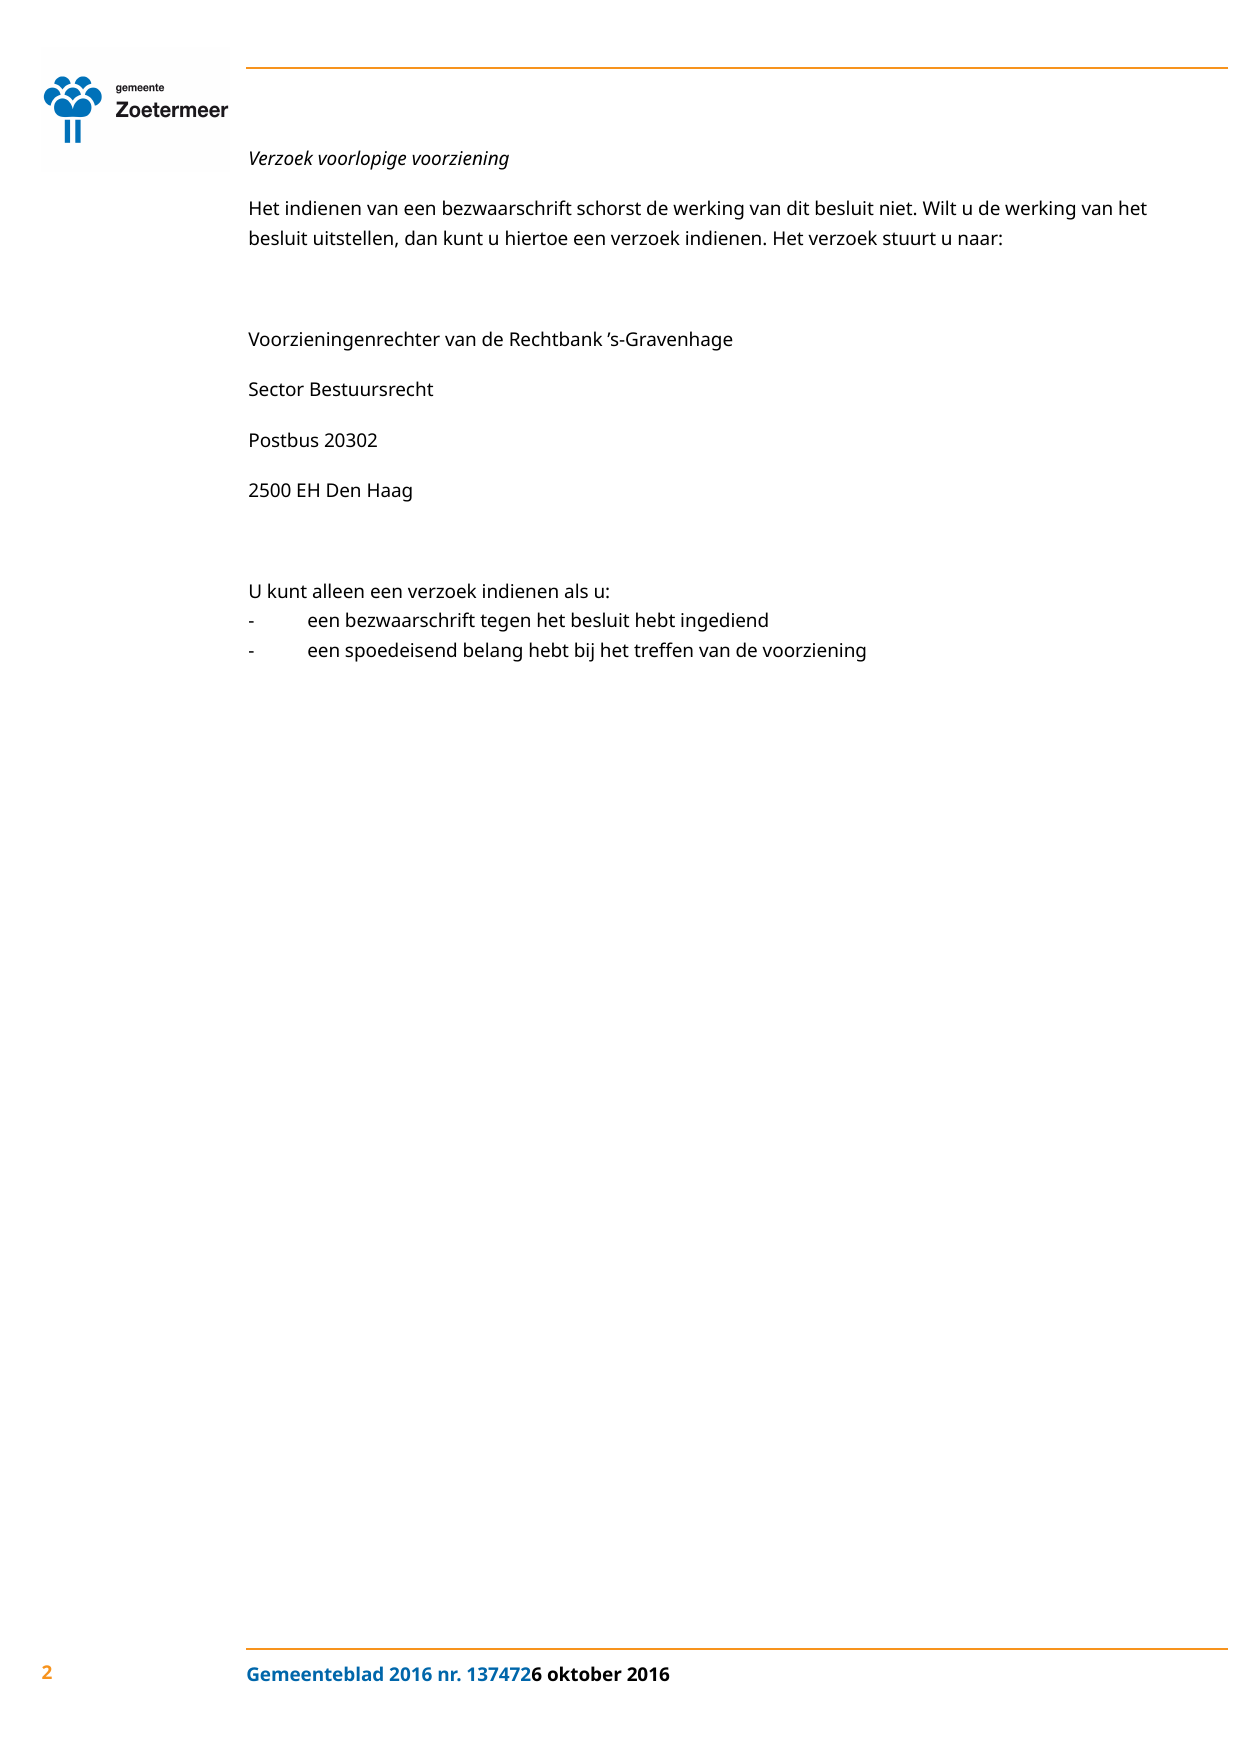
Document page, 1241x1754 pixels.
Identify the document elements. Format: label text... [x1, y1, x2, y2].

text Sector Bestuursrecht [248, 376, 1152, 402]
list een bezwaarschrift tegen het besluit hebt ingediend [248, 608, 1152, 633]
list een spoedeisend belang hebt bij het treffen van de voorziening [248, 637, 1152, 663]
text U kunt alleen een verzoek indienen als u: [248, 578, 1152, 604]
text Postbus 20302 [248, 427, 1152, 453]
text Verzoek voorlopige voorziening [248, 145, 1152, 171]
text Het indienen van een bezwaarschrift schorst de werking van dit besluit niet. Wilt u de werking van het besluit uitstellen, dan kunt u hiertoe een verzoek indienen. Het verzoek stuurt u naar: [248, 196, 1152, 251]
text Voorzieningenrechter van de Rechtbank ’s-Gravenhage [248, 326, 1152, 352]
picture [41, 47, 231, 172]
text 2500 EH Den Haag [248, 477, 1152, 503]
